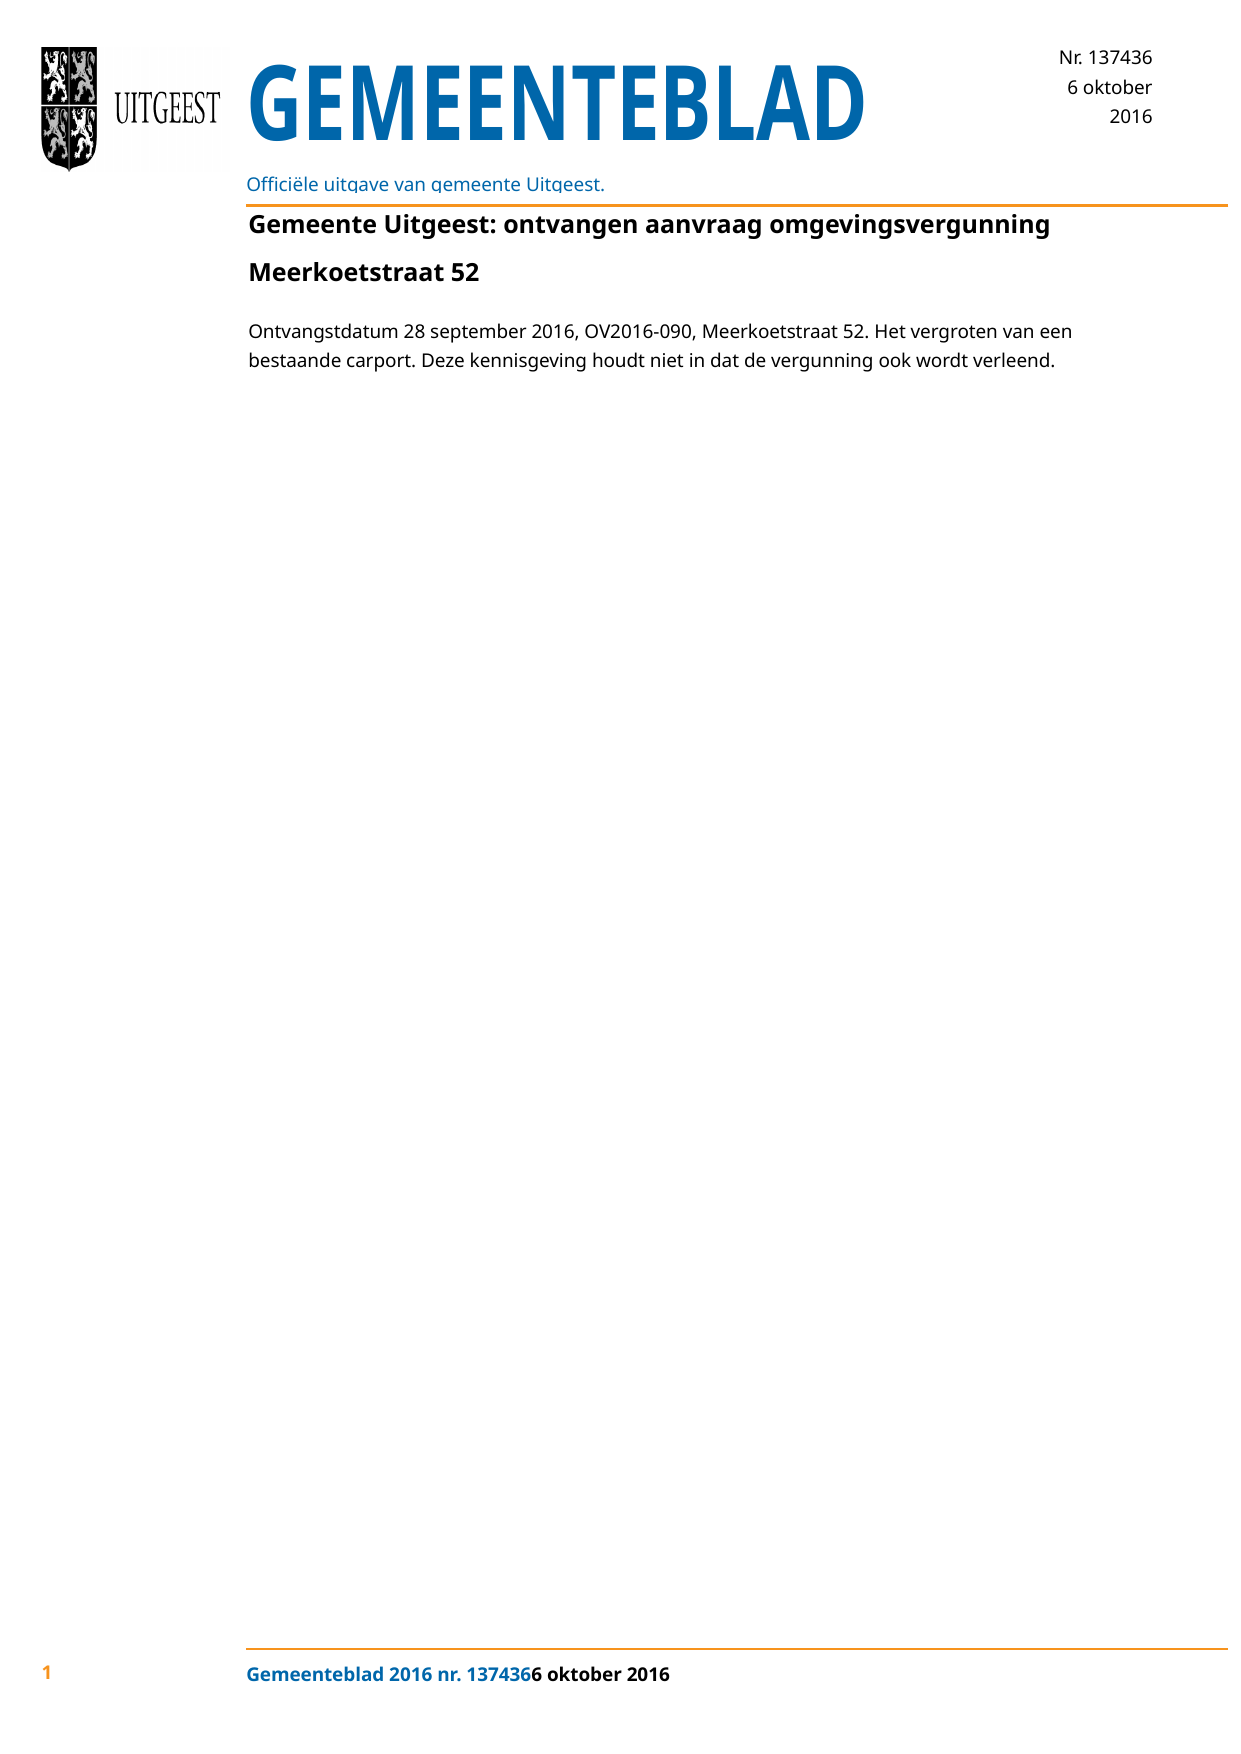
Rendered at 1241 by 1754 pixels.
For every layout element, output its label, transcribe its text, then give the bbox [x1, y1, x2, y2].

picture [41, 47, 231, 172]
text Gemeente Uitgeest: ontvangen aanvraag omgevingsvergunning Meerkoetstraat 52 [248, 207, 1152, 288]
text Ontvangstdatum 28 september 2016, OV2016-090, Meerkoetstraat 52. Het vergroten van een bestaande carport. Deze kennisgeving houdt niet in dat de vergunning ook wordt verleend. [248, 318, 1152, 373]
